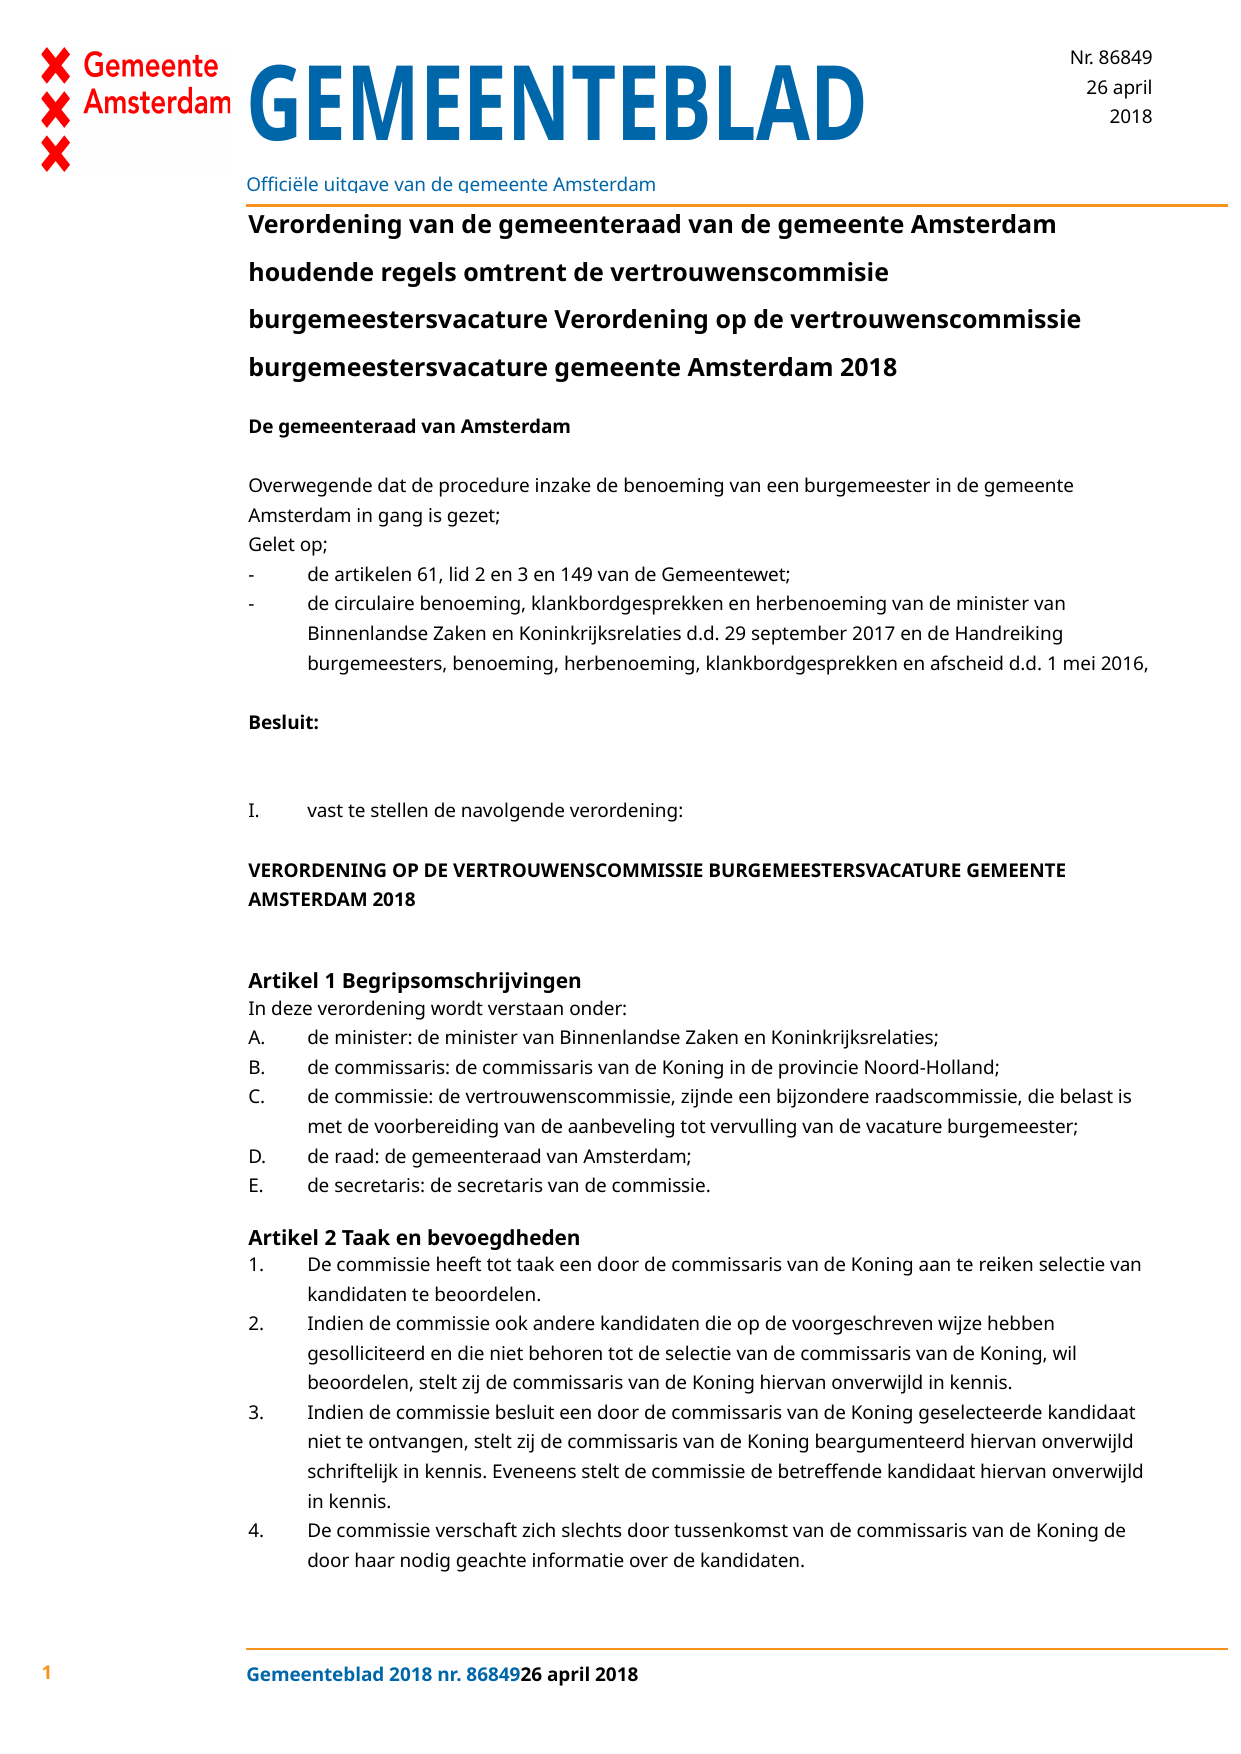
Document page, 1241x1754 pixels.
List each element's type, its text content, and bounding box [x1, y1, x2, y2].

list vast te stellen de navolgende verordening: [248, 798, 1152, 823]
list de raad: de gemeenteraad van Amsterdam; [248, 1143, 1152, 1168]
text Gelet op; [248, 531, 1152, 557]
text Artikel 2 Taak en bevoegdheden [248, 1223, 1152, 1251]
list de commissaris: de commissaris van de Koning in de provincie Noord-Holland; [248, 1054, 1152, 1080]
picture [41, 47, 231, 172]
list de artikelen 61, lid 2 en 3 en 149 van de Gemeentewet; [248, 561, 1152, 587]
text Artikel 1 Begripsomschrijvingen [248, 966, 1152, 995]
text In deze verordening wordt verstaan onder: [248, 995, 1152, 1021]
list de secretaris: de secretaris van de commissie. [248, 1172, 1152, 1198]
list de commissie: de vertrouwenscommissie, zijnde een bijzondere raadscommissie, die belast is met de voorbereiding van de aanbeveling tot vervulling van de vacature burgemeester; [248, 1084, 1152, 1139]
list De commissie heeft tot taak een door de commissaris van de Koning aan te reiken selectie van kandidaten te beoordelen. [248, 1251, 1152, 1307]
list De commissie verschaft zich slechts door tussenkomst van de commissaris van de Koning de door haar nodig geachte informatie over de kandidaten. [248, 1517, 1152, 1573]
list Indien de commissie besluit een door de commissaris van de Koning geselecteerde kandidaat niet te ontvangen, stelt zij de commissaris van de Koning beargumenteerd hiervan onverwijld schriftelijk in kennis. Eveneens stelt de commissie de betreffende kandidaat hiervan onverwijld in kennis. [248, 1399, 1152, 1514]
text Verordening van de gemeenteraad van de gemeente Amsterdam houdende regels omtrent de vertrouwenscommisie burgemeestersvacature Verordening op de vertrouwenscommissie burgemeestersvacature gemeente Amsterdam 2018 [248, 207, 1152, 384]
text VERORDENING OP DE VERTROUWENSCOMMISSIE BURGEMEESTERSVACATURE GEMEENTE AMSTERDAM 2018 [248, 857, 1152, 912]
text Besluit: [248, 709, 1152, 735]
text De gemeenteraad van Amsterdam [248, 413, 1152, 439]
text Overwegende dat de procedure inzake de benoeming van een burgemeester in de gemeente Amsterdam in gang is gezet; [248, 472, 1152, 528]
list de circulaire benoeming, klankbordgesprekken en herbenoeming van de minister van Binnenlandse Zaken en Koninkrijksrelaties d.d. 29 september 2017 en de Handreiking burgemeesters, benoeming, herbenoeming, klankbordgesprekken en afscheid d.d. 1 mei 2016, [248, 591, 1152, 676]
list de minister: de minister van Binnenlandse Zaken en Koninkrijksrelaties; [248, 1024, 1152, 1050]
list Indien de commissie ook andere kandidaten die op de voorgeschreven wijze hebben gesolliciteerd en die niet behoren tot de selectie van de commissaris van de Koning, wil beoordelen, stelt zij de commissaris van de Koning hiervan onverwijld in kennis. [248, 1310, 1152, 1395]
